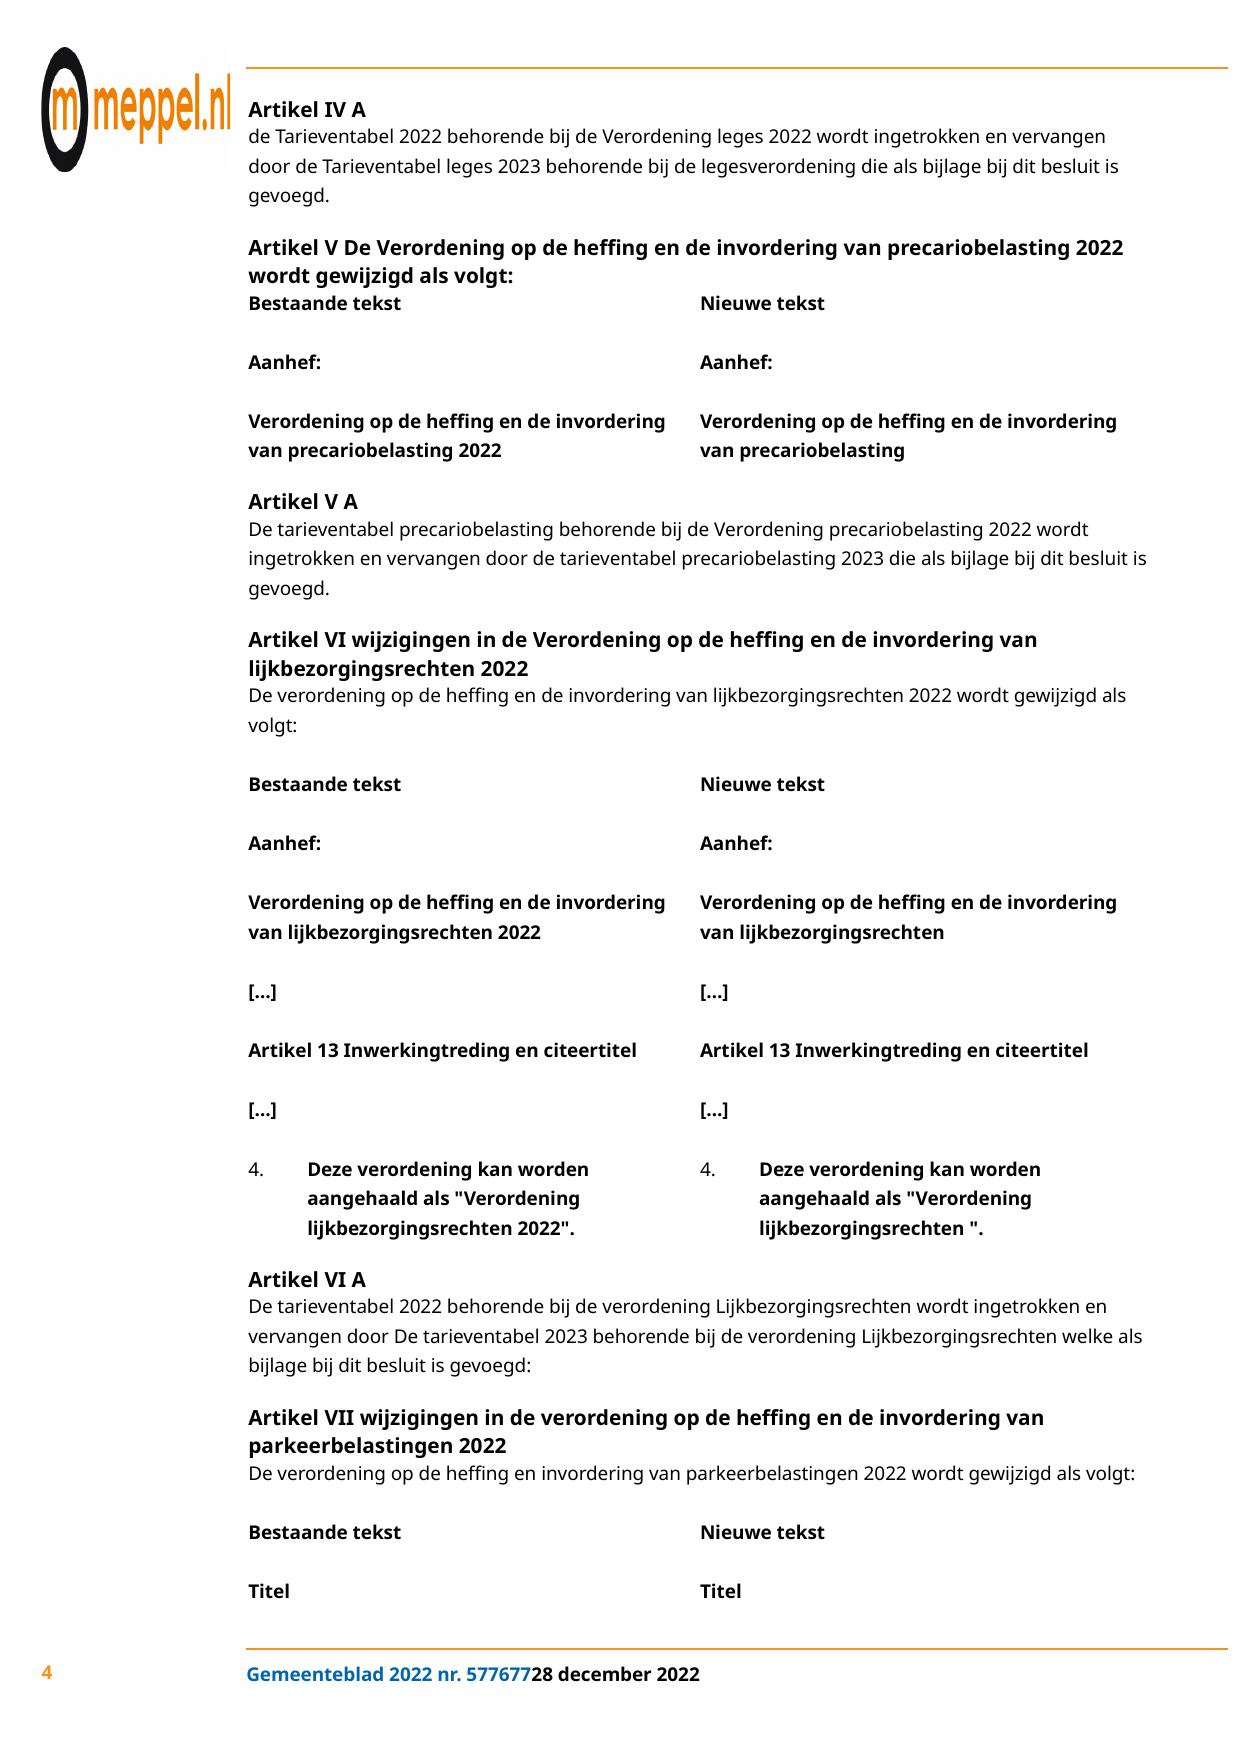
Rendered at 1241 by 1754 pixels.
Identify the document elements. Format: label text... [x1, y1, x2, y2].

table_header Bestaande tekst Aanhef: Verordening op de heffing en de invordering van lijkbezorgingsrechten 2022 […] Artikel 13 Inwerkingtreding en citeertitel […] Deze verordening kan worden aangehaald als "Verordening lijkbezorgingsrechten 2022". [248, 771, 700, 1241]
picture [41, 47, 231, 172]
text de Tarieventabel 2022 behorende bij de Verordening leges 2022 wordt ingetrokken en vervangen door de Tarieventabel leges 2023 behorende bij de legesverordening die als bijlage bij dit besluit is gevoegd. [248, 123, 1152, 208]
table_header Bestaande tekst Titel [248, 1519, 700, 1604]
text De tarieventabel precariobelasting behorende bij de Verordening precariobelasting 2022 wordt ingetrokken en vervangen door de tarieventabel precariobelasting 2023 die als bijlage bij dit besluit is gevoegd. [248, 516, 1152, 601]
text Artikel IV A [248, 95, 1152, 123]
table_header Nieuwe tekst Titel [700, 1519, 1152, 1604]
text Artikel VI A [248, 1265, 1152, 1293]
text Artikel V A [248, 487, 1152, 516]
text De tarieventabel 2022 behorende bij de verordening Lijkbezorgingsrechten wordt ingetrokken en vervangen door De tarieventabel 2023 behorende bij de verordening Lijkbezorgingsrechten welke als bijlage bij dit besluit is gevoegd: [248, 1293, 1152, 1378]
text De verordening op de heffing en de invordering van lijkbezorgingsrechten 2022 wordt gewijzigd als volgt: [248, 682, 1152, 738]
table_header Nieuwe tekst Aanhef: Verordening op de heffing en de invordering van lijkbezorgingsrechten […] Artikel 13 Inwerkingtreding en citeertitel […] Deze verordening kan worden aangehaald als "Verordening lijkbezorgingsrechten ". [700, 771, 1152, 1241]
text Artikel V De Verordening op de heffing en de invordering van precariobelasting 2022 wordt gewijzigd als volgt: [248, 233, 1152, 290]
table_header Bestaande tekst Aanhef: Verordening op de heffing en de invordering van precariobelasting 2022 [248, 290, 700, 463]
text Artikel VII wijzigingen in de verordening op de heffing en de invordering van parkeerbelastingen 2022 [248, 1403, 1152, 1460]
text Artikel VI wijzigingen in de Verordening op de heffing en de invordering van lijkbezorgingsrechten 2022 [248, 626, 1152, 682]
text De verordening op de heffing en invordering van parkeerbelastingen 2022 wordt gewijzigd als volgt: [248, 1460, 1152, 1485]
table_header Nieuwe tekst Aanhef: Verordening op de heffing en de invordering van precariobelasting [700, 290, 1152, 463]
